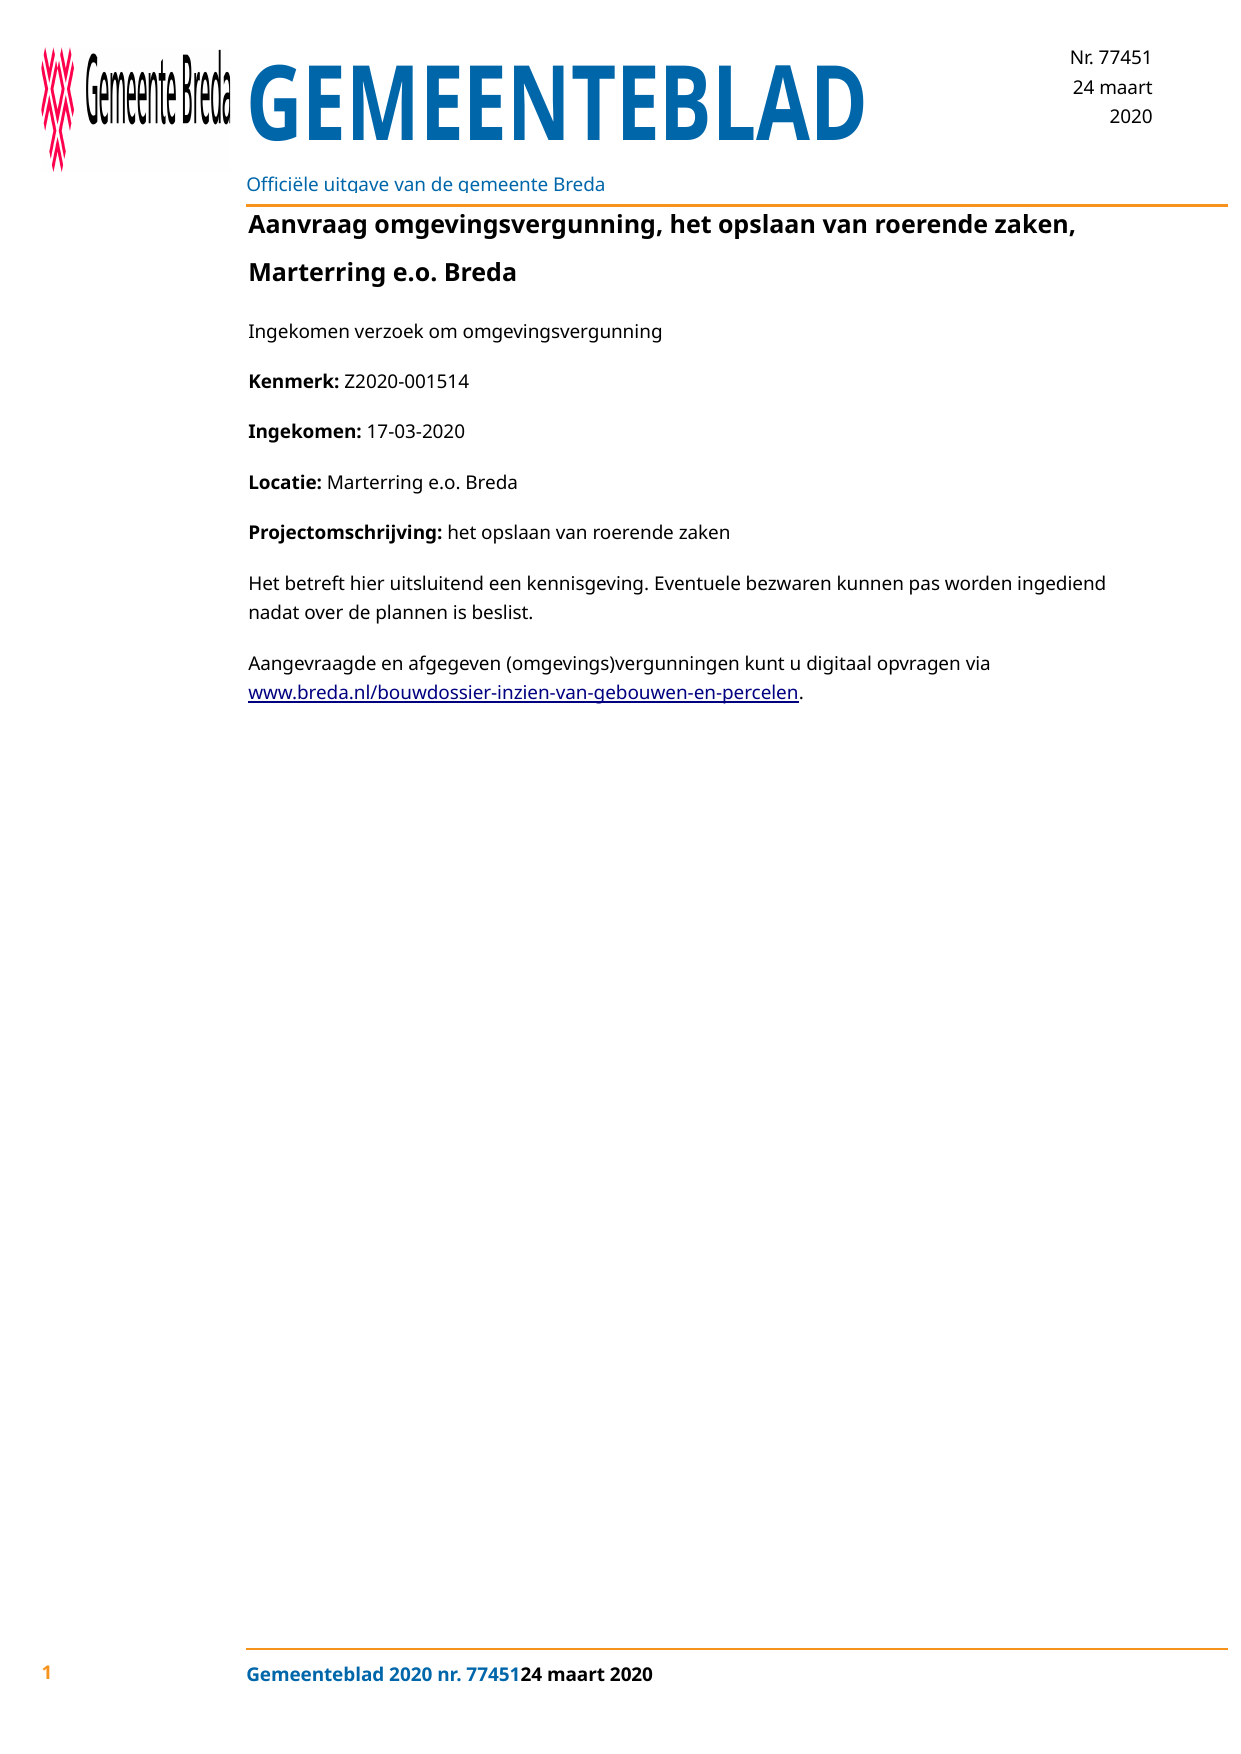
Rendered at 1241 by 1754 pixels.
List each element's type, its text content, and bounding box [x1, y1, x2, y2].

text Locatie: Marterring e.o. Breda [248, 469, 1152, 495]
text Ingekomen verzoek om omgevingsvergunning [248, 318, 1152, 344]
text Het betreft hier uitsluitend een kennisgeving. Eventuele bezwaren kunnen pas worden ingediend nadat over de plannen is beslist. [248, 570, 1152, 625]
picture [41, 47, 231, 172]
text Ingekomen: 17-03-2020 [248, 419, 1152, 444]
text Aanvraag omgevingsvergunning, het opslaan van roerende zaken, Marterring e.o. Breda [248, 207, 1152, 288]
text Aangevraagde en afgegeven (omgevings)vergunningen kunt u digitaal opvragen via www.breda.nl/bouwdossier-inzien-van-gebouwen-en-percelen. [248, 650, 1152, 705]
text Kenmerk: Z2020-001514 [248, 368, 1152, 394]
text Projectomschrijving: het opslaan van roerende zaken [248, 519, 1152, 545]
